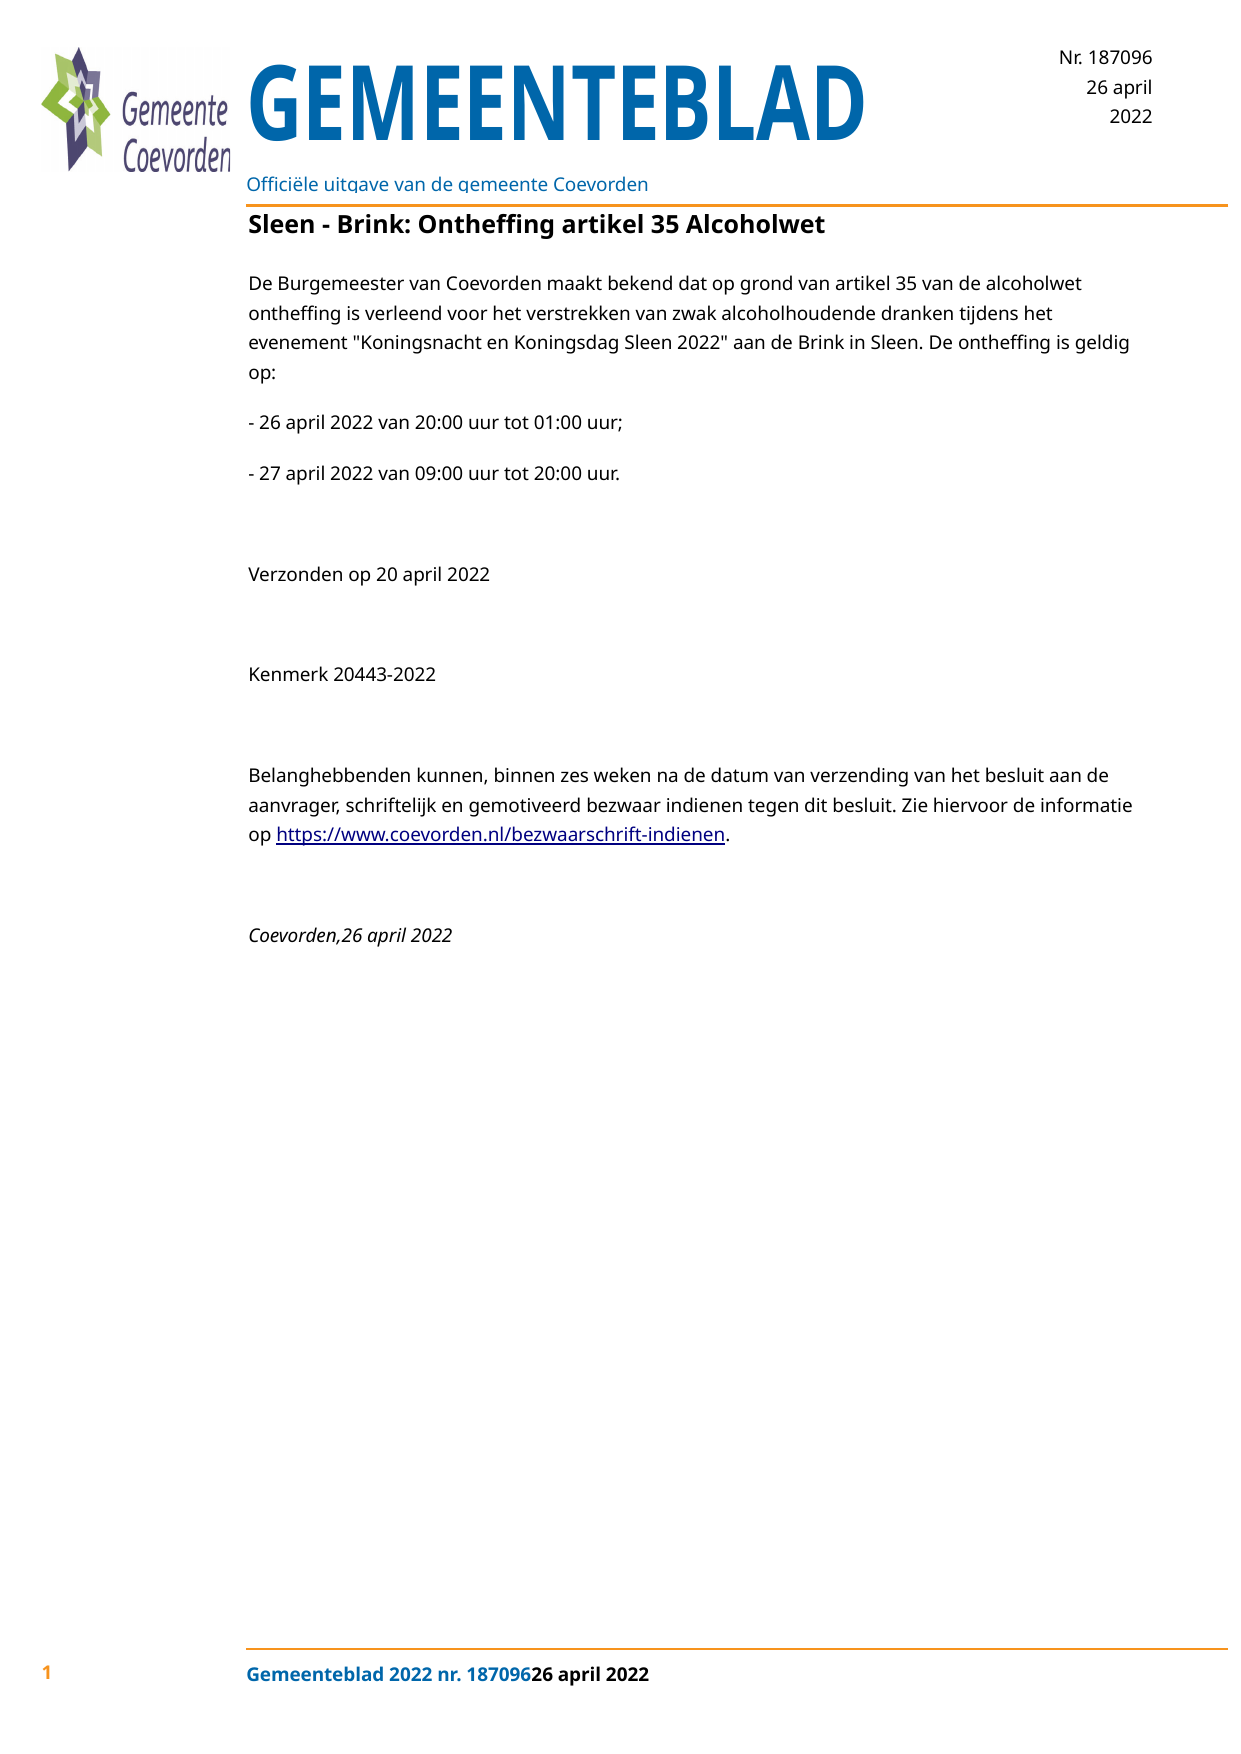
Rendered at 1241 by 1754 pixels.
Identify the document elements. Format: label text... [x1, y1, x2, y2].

text - 27 april 2022 van 09:00 uur tot 20:00 uur. [248, 460, 1152, 486]
text De Burgemeester van Coevorden maakt bekend dat op grond van artikel 35 van de alcoholwet ontheffing is verleend voor het verstrekken van zwak alcoholhoudende dranken tijdens het evenement "Koningsnacht en Koningsdag Sleen 2022" aan de Brink in Sleen. De ontheffing is geldig op: [248, 270, 1152, 385]
text Coevorden,26 april 2022 [248, 922, 1152, 948]
text Sleen - Brink: Ontheffing artikel 35 Alcoholwet [248, 207, 1152, 241]
text Verzonden op 20 april 2022 [248, 561, 1152, 586]
text Belanghebbenden kunnen, binnen zes weken na de datum van verzending van het besluit aan de aanvrager, schriftelijk en gemotiveerd bezwaar indienen tegen dit besluit. Zie hiervoor de informatie op https://www.coevorden.nl/bezwaarschrift-indienen. [248, 762, 1152, 847]
text - 26 april 2022 van 20:00 uur tot 01:00 uur; [248, 409, 1152, 435]
picture [41, 47, 231, 172]
text Kenmerk 20443-2022 [248, 662, 1152, 687]
